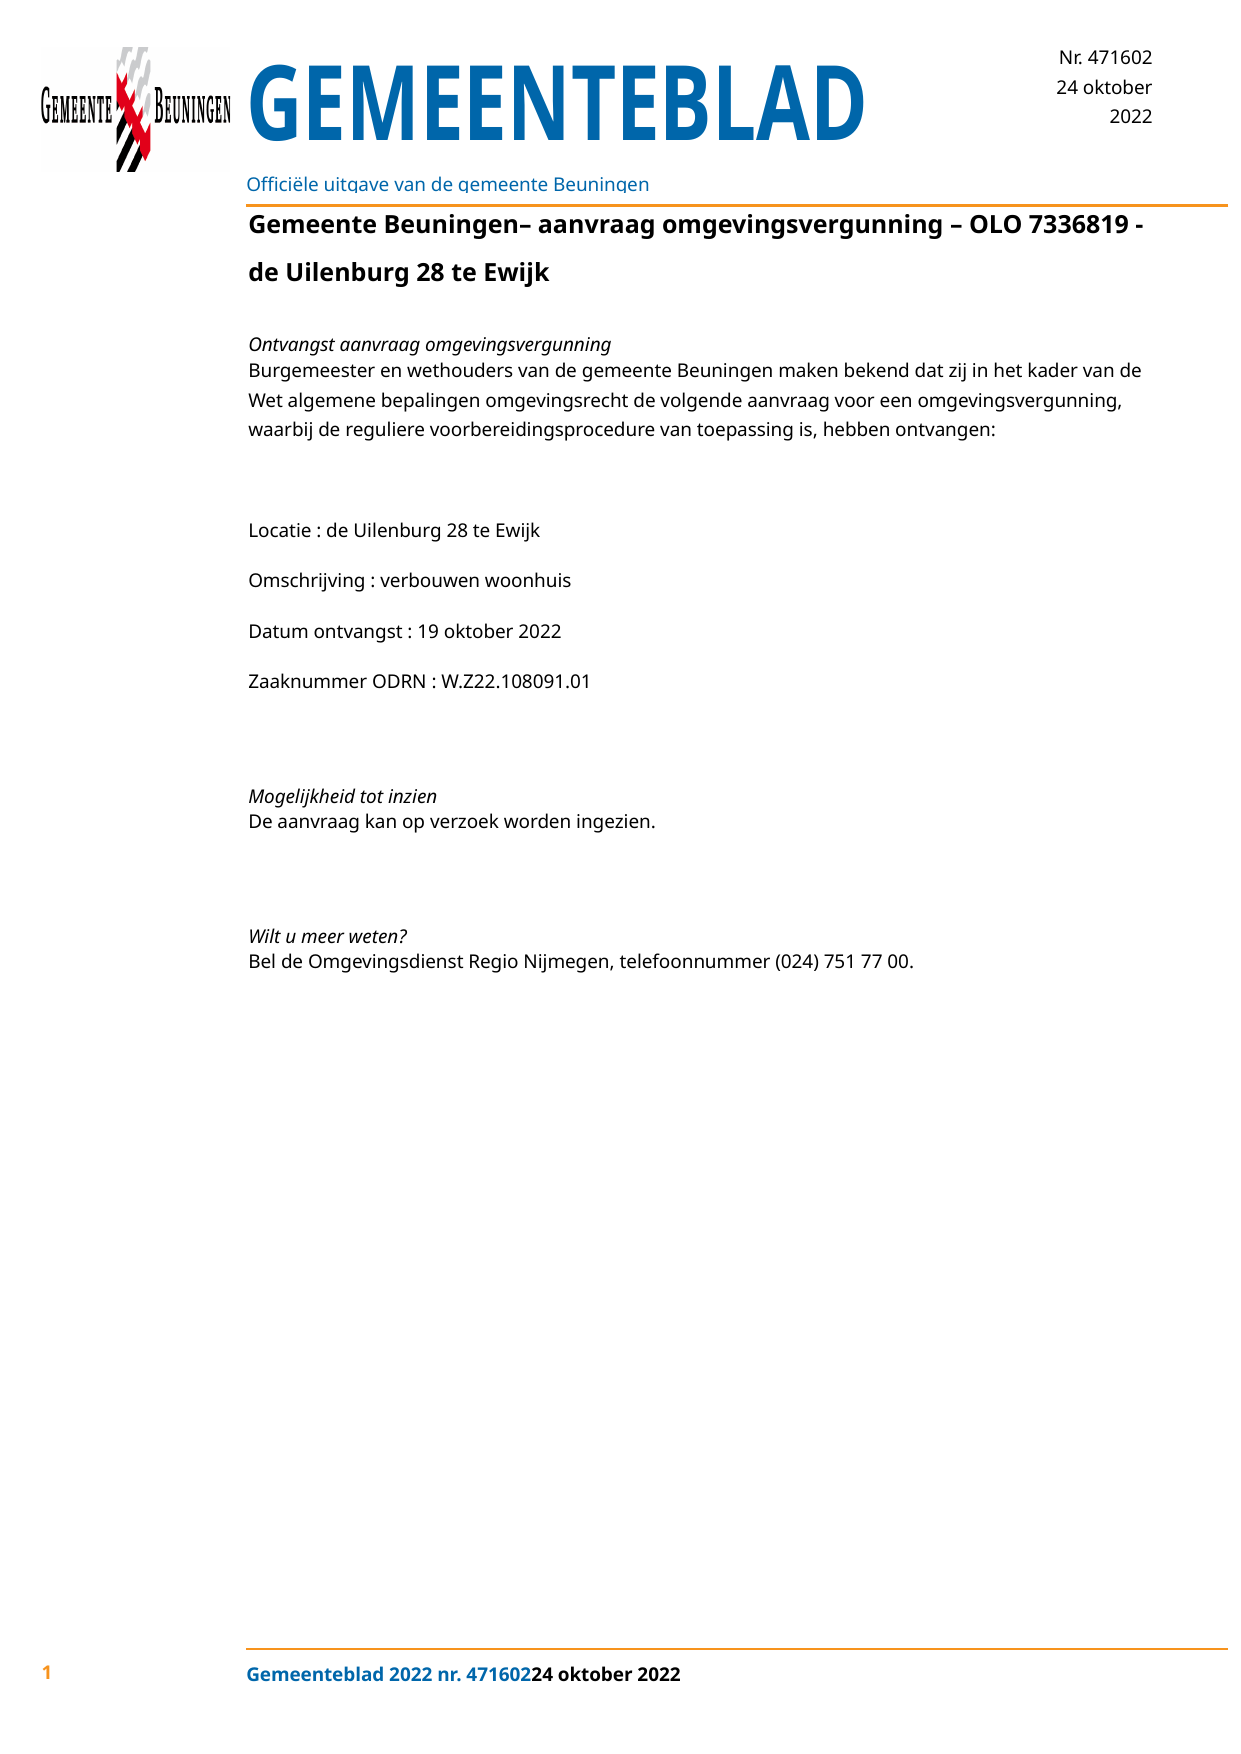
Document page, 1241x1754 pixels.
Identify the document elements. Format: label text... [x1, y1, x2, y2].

text Datum ontvangst : 19 oktober 2022 [248, 618, 1152, 644]
text Bel de Omgevingsdienst Regio Nijmegen, telefoonnummer (024) 751 77 00. [248, 949, 1152, 974]
text De aanvraag kan op verzoek worden ingezien. [248, 808, 1152, 834]
text Gemeente Beuningen– aanvraag omgevingsvergunning – OLO 7336819 - de Uilenburg 28 te Ewijk [248, 207, 1152, 288]
text Burgemeester en wethouders van de gemeente Beuningen maken bekend dat zij in het kader van de Wet algemene bepalingen omgevingsrecht de volgende aanvraag voor een omgevingsvergunning, waarbij de reguliere voorbereidingsprocedure van toepassing is, hebben ontvangen: [248, 357, 1152, 442]
text Omschrijving : verbouwen woonhuis [248, 568, 1152, 593]
text Ontvangst aanvraag omgevingsvergunning [248, 331, 1152, 357]
text Zaaknummer ODRN : W.Z22.108091.01 [248, 668, 1152, 694]
text Mogelijkheid tot inzien [248, 783, 1152, 808]
text Wilt u meer weten? [248, 923, 1152, 949]
picture [41, 47, 231, 172]
text Locatie : de Uilenburg 28 te Ewijk [248, 517, 1152, 543]
